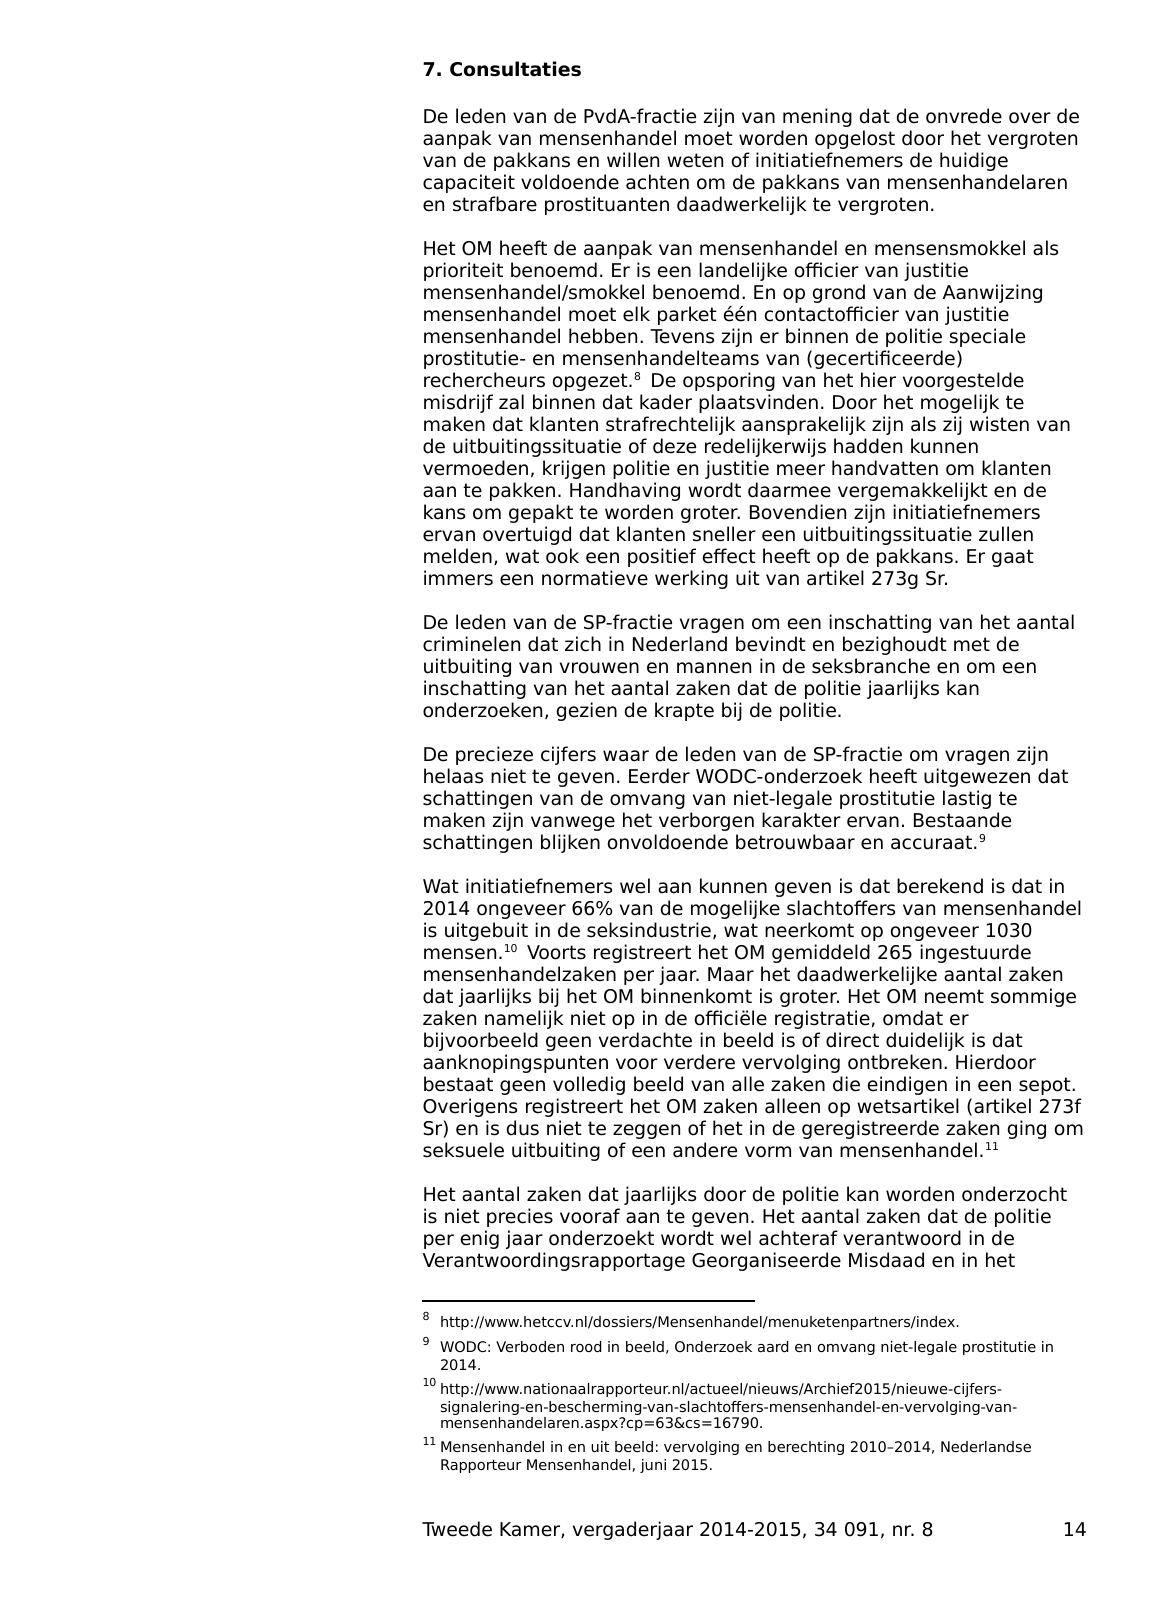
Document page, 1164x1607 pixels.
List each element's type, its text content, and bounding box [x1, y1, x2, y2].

text Het OM heeft de aanpak van mensenhandel en mensensmokkel als prioriteit benoemd. Er is een landelijke officier van justitie mensenhandel/smokkel benoemd. En op grond van de Aanwijzing mensenhandel moet elk parket één contactofficier van justitie mensenhandel hebben. Tevens zijn er binnen de politie speciale prostitutie- en mensenhandelteams van (gecertificeerde) rechercheurs opgezet. De opsporing van het hier voorgestelde misdrijf zal binnen dat kader plaatsvinden. Door het mogelijk te maken dat klanten strafrechtelijk aansprakelijk zijn als zij wisten van de uitbuitingssituatie of deze redelijkerwijs hadden kunnen vermoeden, krijgen politie en justitie meer handvatten om klanten aan te pakken. Handhaving wordt daarmee vergemakkelijkt en de kans om gepakt te worden groter. Bovendien zijn initiatiefnemers ervan overtuigd dat klanten sneller een uitbuitingssituatie zullen melden, wat ook een positief effect heeft op de pakkans. Er gaat immers een normatieve werking uit van artikel 273g Sr. [422, 238, 1087, 590]
text WODC: Verboden rood in beeld, Onderzoek aard en omvang niet-legale prostitutie in 2014. [422, 1335, 1087, 1374]
text http://www.hetccv.nl/dossiers/Mensenhandel/menuketenpartners/index. [422, 1310, 1087, 1332]
text Mensenhandel in en uit beeld: vervolging en berechting 2010–2014, Nederlandse Rapporteur Mensenhandel, juni 2015. [422, 1435, 1087, 1474]
text Wat initiatiefnemers wel aan kunnen geven is dat berekend is dat in 2014 ongeveer 66% van de mogelijke slachtoffers van mensenhandel is uitgebuit in de seksindustrie, wat neerkomt op ongeveer 1030 mensen. Voorts registreert het OM gemiddeld 265 ingestuurde mensenhandelzaken per jaar. Maar het daadwerkelijke aantal zaken dat jaarlijks bij het OM binnenkomt is groter. Het OM neemt sommige zaken namelijk niet op in de officiële registratie, omdat er bijvoorbeeld geen verdachte in beeld is of direct duidelijk is dat aanknopingspunten voor verdere vervolging ontbreken. Hierdoor bestaat geen volledig beeld van alle zaken die eindigen in een sepot. Overigens registreert het OM zaken alleen op wetsartikel (artikel 273f Sr) en is dus niet te zeggen of het in de geregistreerde zaken ging om seksuele uitbuiting of een andere vorm van mensenhandel. [422, 876, 1087, 1162]
text Het aantal zaken dat jaarlijks door de politie kan worden onderzocht is niet precies vooraf aan te geven. Het aantal zaken dat de politie per enig jaar onderzoekt wordt wel achteraf verantwoord in de Verantwoordingsrapportage Georganiseerde Misdaad en in het [422, 1184, 1087, 1272]
text De leden van de PvdA-fractie zijn van mening dat de onvrede over de aanpak van mensenhandel moet worden opgelost door het vergroten van de pakkans en willen weten of initiatiefnemers de huidige capaciteit voldoende achten om de pakkans van mensenhandelaren en strafbare prostituanten daadwerkelijk te vergroten. [422, 106, 1087, 216]
text De leden van de SP-fractie vragen om een inschatting van het aantal criminelen dat zich in Nederland bevindt en bezighoudt met de uitbuiting van vrouwen en mannen in de seksbranche en om een inschatting van het aantal zaken dat de politie jaarlijks kan onderzoeken, gezien de krapte bij de politie. [422, 612, 1087, 722]
text De precieze cijfers waar de leden van de SP-fractie om vragen zijn helaas niet te geven. Eerder WODC-onderzoek heeft uitgewezen dat schattingen van de omvang van niet-legale prostitutie lastig te maken zijn vanwege het verborgen karakter ervan. Bestaande schattingen blijken onvoldoende betrouwbaar en accuraat. [422, 744, 1087, 854]
text http://www.nationaalrapporteur.nl/actueel/nieuws/Archief2015/nieuwe-cijfers-signalering-en-bescherming-van-slachtoffers-mensenhandel-en-vervolging-van-mensenhandelaren.aspx?cp=63&cs=16790. [422, 1377, 1087, 1432]
subtitle 7. Consultaties [422, 59, 1087, 81]
